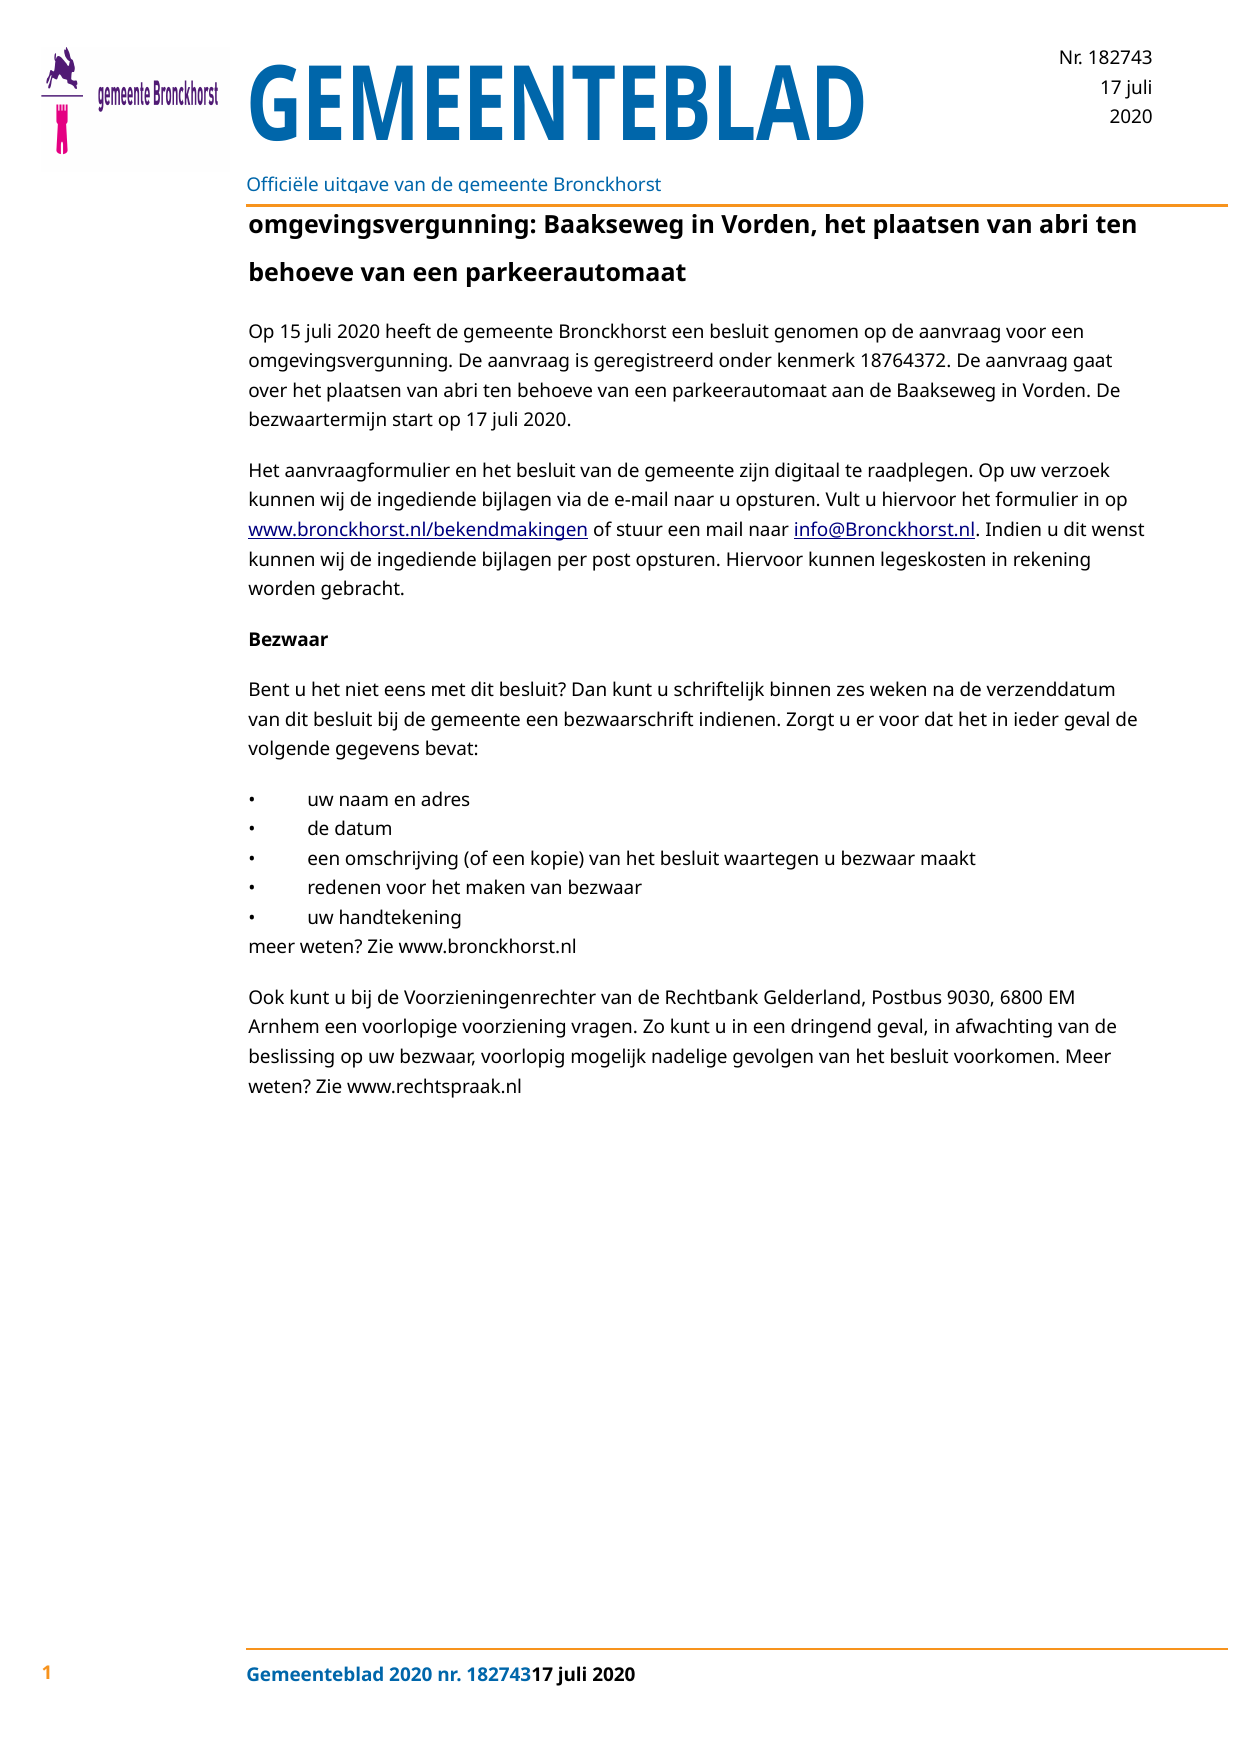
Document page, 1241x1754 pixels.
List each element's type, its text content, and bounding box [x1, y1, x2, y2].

list uw naam en adres [248, 786, 1152, 812]
list redenen voor het maken van bezwaar [248, 874, 1152, 900]
text omgevingsvergunning: Baakseweg in Vorden, het plaatsen van abri ten behoeve van een parkeerautomaat [248, 207, 1152, 288]
list uw handtekening [248, 904, 1152, 930]
list de datum [248, 815, 1152, 841]
text Bent u het niet eens met dit besluit? Dan kunt u schriftelijk binnen zes weken na de verzenddatum van dit besluit bij de gemeente een bezwaarschrift indienen. Zorgt u er voor dat het in ieder geval de volgende gegevens bevat: [248, 676, 1152, 761]
text Ook kunt u bij de Voorzieningenrechter van de Rechtbank Gelderland, Postbus 9030, 6800 EM Arnhem een voorlopige voorziening vragen. Zo kunt u in een dringend geval, in afwachting van de beslissing op uw bezwaar, voorlopig mogelijk nadelige gevolgen van het besluit voorkomen. Meer weten? Zie www.rechtspraak.nl [248, 984, 1152, 1099]
list een omschrijving (of een kopie) van het besluit waartegen u bezwaar maakt [248, 845, 1152, 871]
picture [41, 47, 231, 172]
text Bezwaar [248, 626, 1152, 652]
text Het aanvraagformulier en het besluit van de gemeente zijn digitaal te raadplegen. Op uw verzoek kunnen wij de ingediende bijlagen via de e-mail naar u opsturen. Vult u hiervoor het formulier in op www.bronckhorst.nl/bekendmakingen of stuur een mail naar info@Bronckhorst.nl. Indien u dit wenst kunnen wij de ingediende bijlagen per post opsturen. Hiervoor kunnen legeskosten in rekening worden gebracht. [248, 457, 1152, 601]
text meer weten? Zie www.bronckhorst.nl [248, 934, 1152, 959]
text Op 15 juli 2020 heeft de gemeente Bronckhorst een besluit genomen op de aanvraag voor een omgevingsvergunning. De aanvraag is geregistreerd onder kenmerk 18764372. De aanvraag gaat over het plaatsen van abri ten behoeve van een parkeerautomaat aan de Baakseweg in Vorden. De bezwaartermijn start op 17 juli 2020. [248, 318, 1152, 432]
